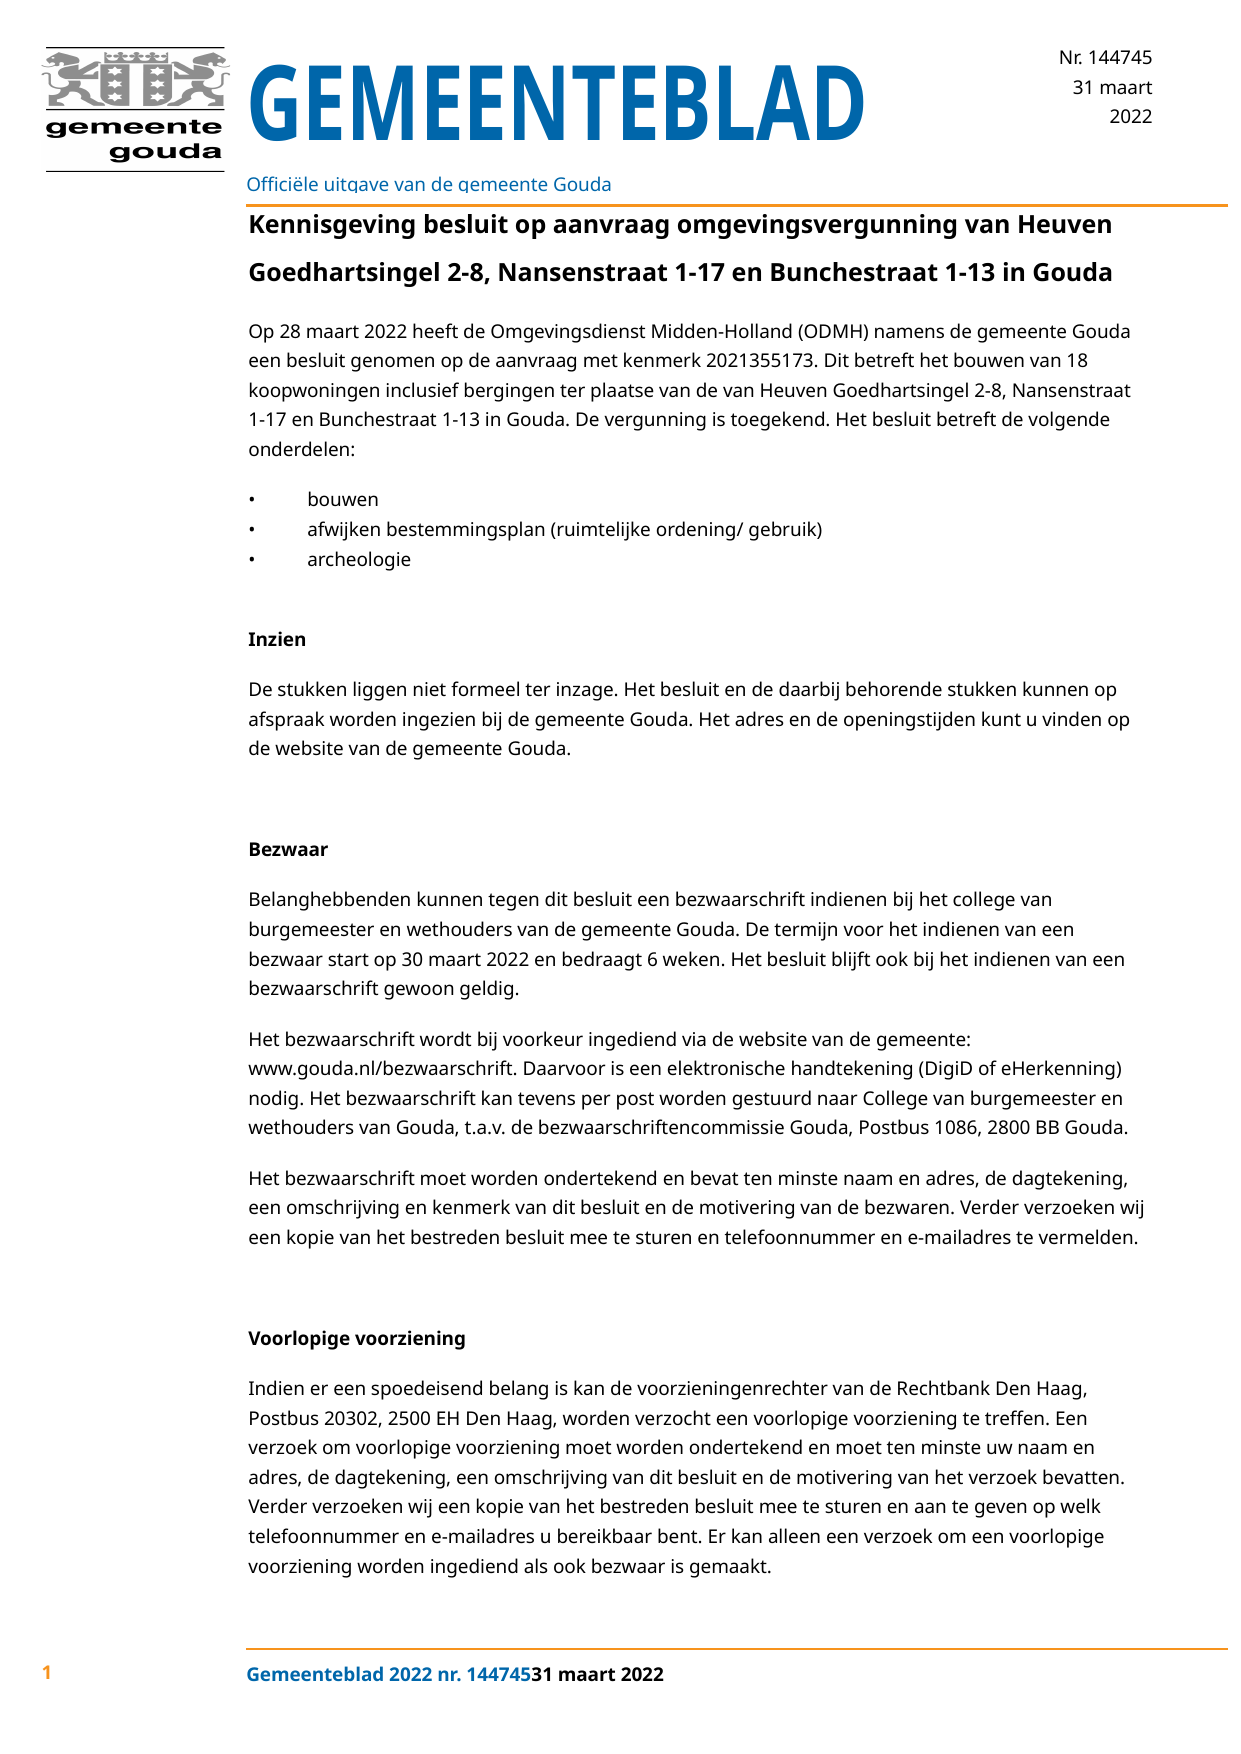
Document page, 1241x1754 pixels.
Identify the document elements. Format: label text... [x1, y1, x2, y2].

text Belanghebbenden kunnen tegen dit besluit een bezwaarschrift indienen bij het college van burgemeester en wethouders van de gemeente Gouda. De termijn voor het indienen van een bezwaar start op 30 maart 2022 en bedraagt 6 weken. Het besluit blijft ook bij het indienen van een bezwaarschrift gewoon geldig. [248, 887, 1152, 1001]
text Het bezwaarschrift wordt bij voorkeur ingediend via de website van de gemeente: www.gouda.nl/bezwaarschrift. Daarvoor is een elektronische handtekening (DigiD of eHerkenning) nodig. Het bezwaarschrift kan tevens per post worden gestuurd naar College van burgemeester en wethouders van Gouda, t.a.v. de bezwaarschriftencommissie Gouda, Postbus 1086, 2800 BB Gouda. [248, 1026, 1152, 1140]
text Op 28 maart 2022 heeft de Omgevingsdienst Midden-Holland (ODMH) namens de gemeente Gouda een besluit genomen op de aanvraag met kenmerk 2021355173. Dit betreft het bouwen van 18 koopwoningen inclusief bergingen ter plaatse van de van Heuven Goedhartsingel 2-8, Nansenstraat 1-17 en Bunchestraat 1-13 in Gouda. De vergunning is toegekend. Het besluit betreft de volgende onderdelen: [248, 318, 1152, 462]
text Inzien [248, 626, 1152, 652]
text De stukken liggen niet formeel ter inzage. Het besluit en de daarbij behorende stukken kunnen op afspraak worden ingezien bij de gemeente Gouda. Het adres en de openingstijden kunt u vinden op de website van de gemeente Gouda. [248, 676, 1152, 761]
picture [41, 47, 231, 172]
text Voorlopige voorziening [248, 1325, 1152, 1351]
text Indien er een spoedeisend belang is kan de voorzieningenrechter van de Rechtbank Den Haag, Postbus 20302, 2500 EH Den Haag, worden verzocht een voorlopige voorziening te treffen. Een verzoek om voorlopige voorziening moet worden ondertekend en moet ten minste uw naam en adres, de dagtekening, een omschrijving van dit besluit en de motivering van het verzoek bevatten. Verder verzoeken wij een kopie van het bestreden besluit mee te sturen en aan te geven op welk telefoonnummer en e-mailadres u bereikbaar bent. Er kan alleen een verzoek om een voorlopige voorziening worden ingediend als ook bezwaar is gemaakt. [248, 1375, 1152, 1579]
list archeologie [248, 546, 1152, 572]
list bouwen [248, 487, 1152, 512]
text Bezwaar [248, 836, 1152, 862]
text Kennisgeving besluit op aanvraag omgevingsvergunning van Heuven Goedhartsingel 2-8, Nansenstraat 1-17 en Bunchestraat 1-13 in Gouda [248, 207, 1152, 288]
text Het bezwaarschrift moet worden ondertekend en bevat ten minste naam en adres, de dagtekening, een omschrijving en kenmerk van dit besluit en de motivering van de bezwaren. Verder verzoeken wij een kopie van het bestreden besluit mee te sturen en telefoonnummer en e-mailadres te vermelden. [248, 1165, 1152, 1250]
list afwijken bestemmingsplan (ruimtelijke ordening/ gebruik) [248, 516, 1152, 542]
